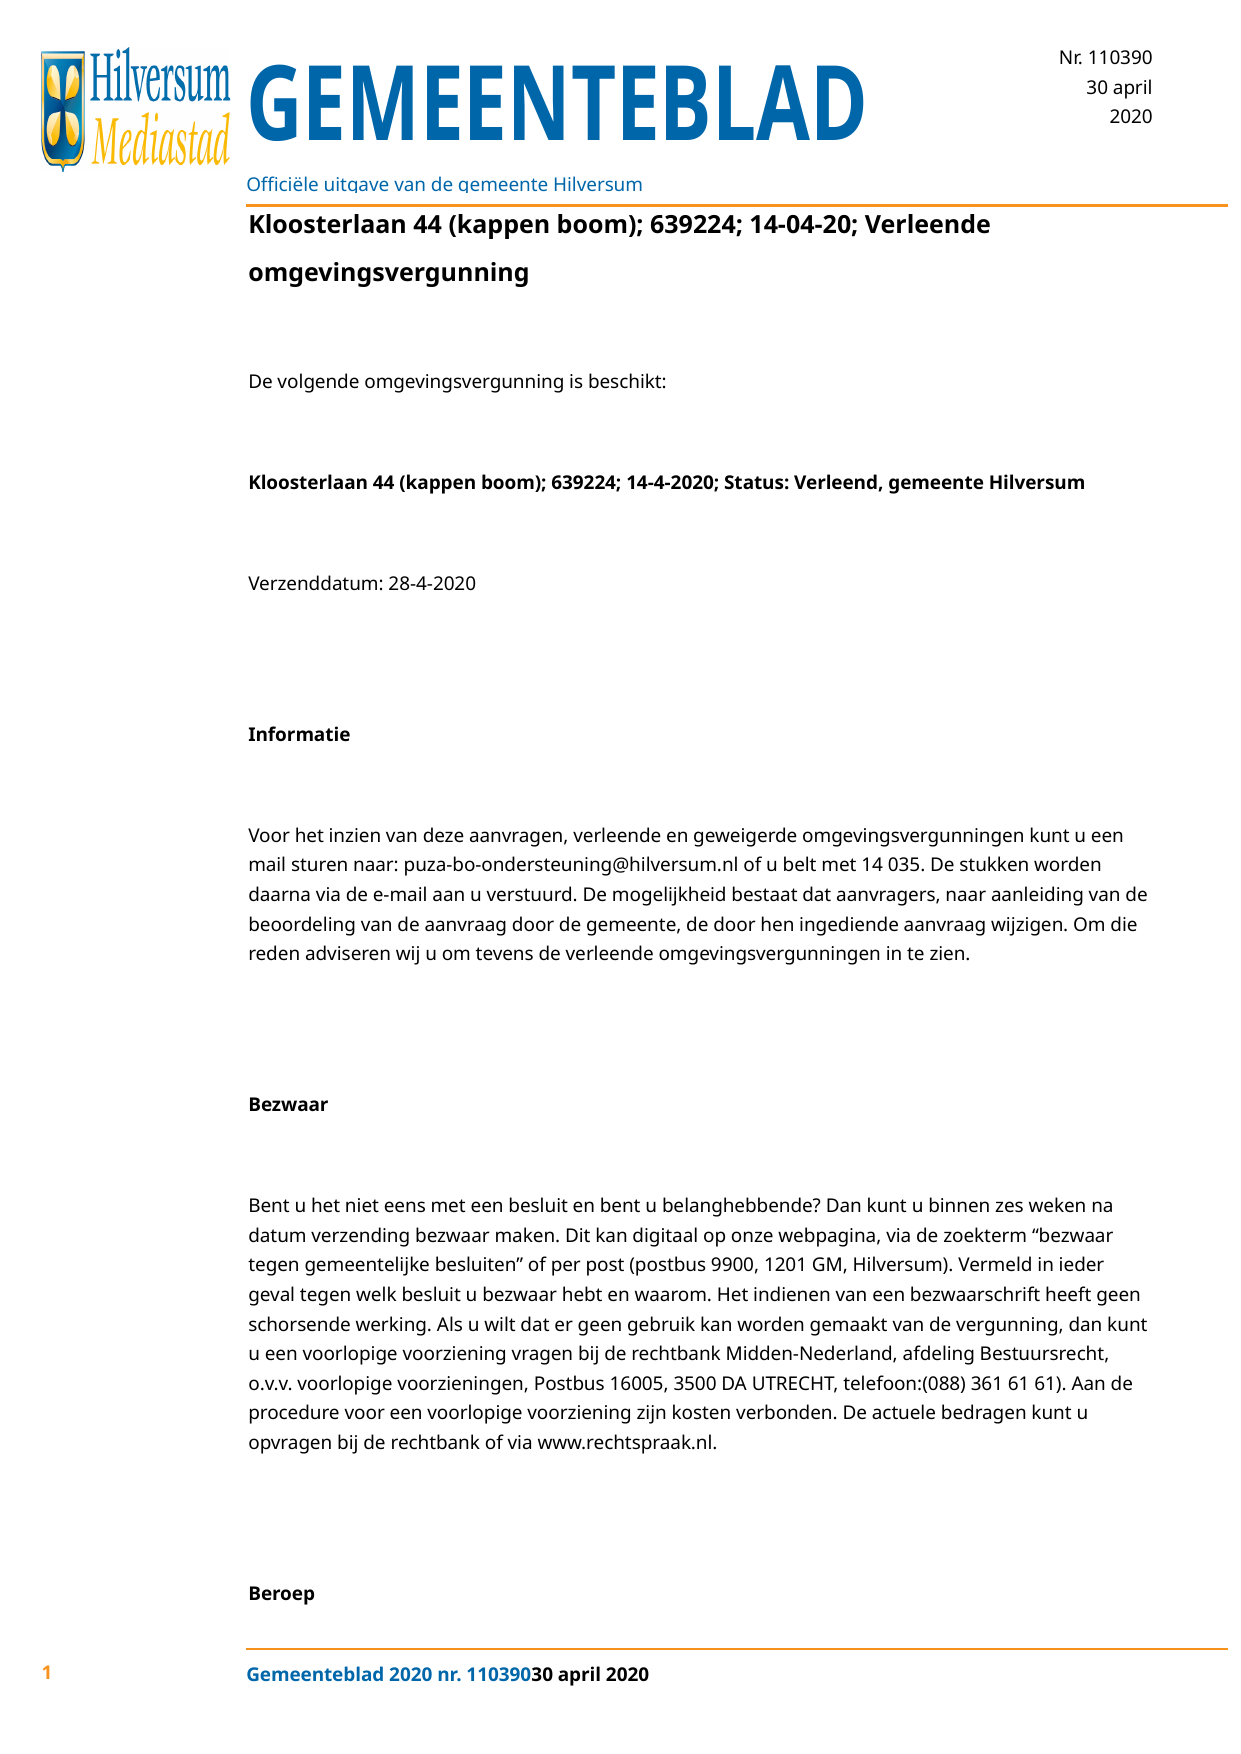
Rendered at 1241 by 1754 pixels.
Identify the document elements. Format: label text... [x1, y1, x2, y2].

text Kloosterlaan 44 (kappen boom); 639224; 14-4-2020; Status: Verleend, gemeente Hilversum [248, 469, 1152, 495]
text Bent u het niet eens met een besluit en bent u belanghebbende? Dan kunt u binnen zes weken na datum verzending bezwaar maken. Dit kan digitaal op onze webpagina, via de zoekterm “bezwaar tegen gemeentelijke besluiten” of per post (postbus 9900, 1201 GM, Hilversum). Vermeld in ieder geval tegen welk besluit u bezwaar hebt en waarom. Het indienen van een bezwaarschrift heeft geen schorsende werking. Als u wilt dat er geen gebruik kan worden gemaakt van de vergunning, dan kunt u een voorlopige voorziening vragen bij de rechtbank Midden-Nederland, afdeling Bestuursrecht, o.v.v. voorlopige voorzieningen, Postbus 16005, 3500 DA UTRECHT, telefoon:(088) 361 61 61). Aan de procedure voor een voorlopige voorziening zijn kosten verbonden. De actuele bedragen kunt u opvragen bij de rechtbank of via www.rechtspraak.nl. [248, 1192, 1152, 1455]
text Voor het inzien van deze aanvragen, verleende en geweigerde omgevingsvergunningen kunt u een mail sturen naar: puza-bo-ondersteuning@hilversum.nl of u belt met 14 035. De stukken worden daarna via de e-mail aan u verstuurd. De mogelijkheid bestaat dat aanvragers, naar aanleiding van de beoordeling van de aanvraag door de gemeente, de door hen ingediende aanvraag wijzigen. Om die reden adviseren wij u om tevens de verleende omgevingsvergunningen in te zien. [248, 822, 1152, 966]
text Informatie [248, 721, 1152, 747]
text Kloosterlaan 44 (kappen boom); 639224; 14-04-20; Verleende omgevingsvergunning [248, 207, 1152, 288]
text Verzenddatum: 28-4-2020 [248, 570, 1152, 596]
text Beroep [248, 1580, 1152, 1606]
text De volgende omgevingsvergunning is beschikt: [248, 368, 1152, 394]
text Bezwaar [248, 1092, 1152, 1117]
picture [41, 47, 231, 172]
